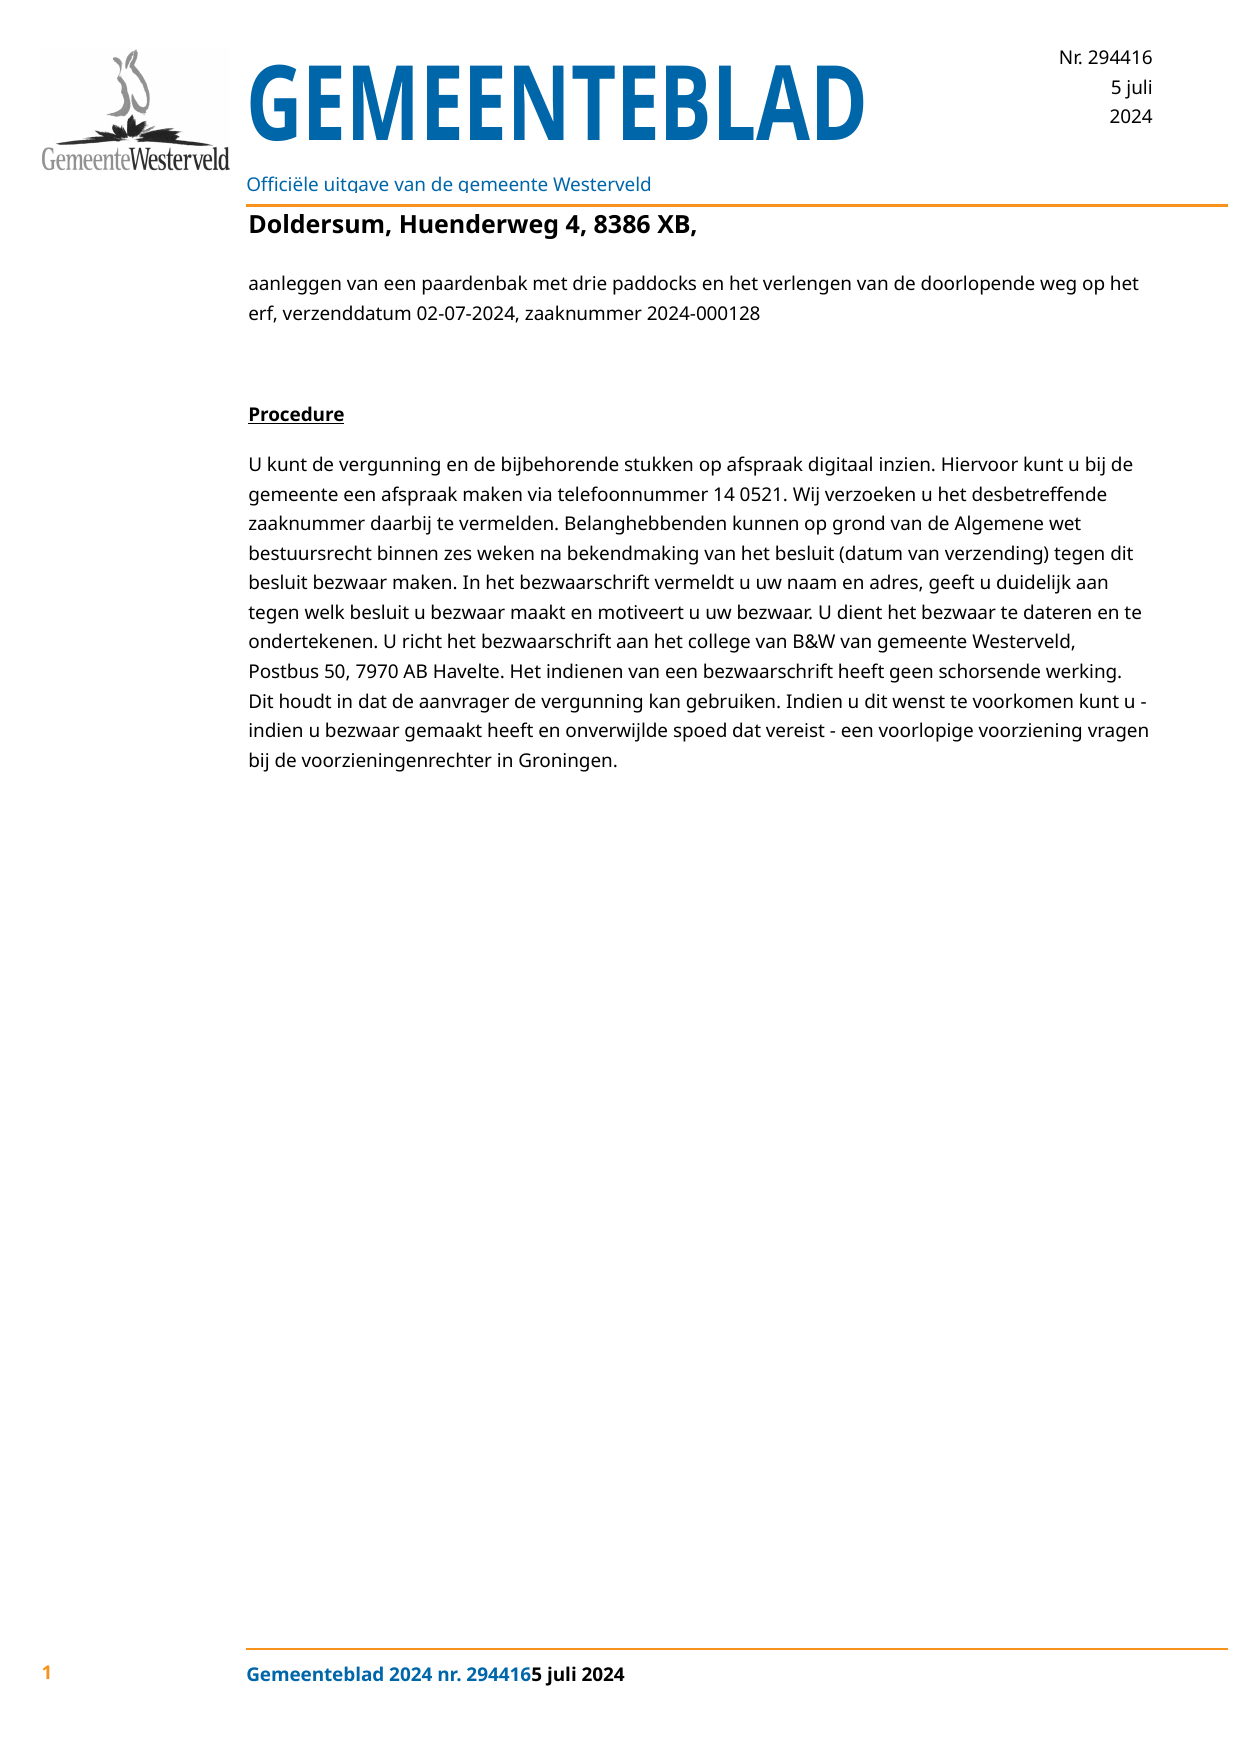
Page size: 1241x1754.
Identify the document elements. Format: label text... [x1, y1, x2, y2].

text Doldersum, Huenderweg 4, 8386 XB, [248, 207, 1152, 241]
picture [41, 47, 231, 172]
text U kunt de vergunning en de bijbehorende stukken op afspraak digitaal inzien. Hiervoor kunt u bij de gemeente een afspraak maken via telefoonnummer 14 0521. Wij verzoeken u het desbetreffende zaaknummer daarbij te vermelden. Belanghebbenden kunnen op grond van de Algemene wet bestuursrecht binnen zes weken na bekendmaking van het besluit (datum van verzending) tegen dit besluit bezwaar maken. In het bezwaarschrift vermeldt u uw naam en adres, geeft u duidelijk aan tegen welk besluit u bezwaar maakt en motiveert u uw bezwaar. U dient het bezwaar te dateren en te ondertekenen. U richt het bezwaarschrift aan het college van B&W van gemeente Westerveld, Postbus 50, 7970 AB Havelte. Het indienen van een bezwaarschrift heeft geen schorsende werking. Dit houdt in dat de aanvrager de vergunning kan gebruiken. Indien u dit wenst te voorkomen kunt u - indien u bezwaar gemaakt heeft en onverwijlde spoed dat vereist - een voorlopige voorziening vragen bij de voorzieningenrechter in Groningen. [248, 451, 1152, 773]
text Procedure [248, 401, 1152, 426]
text aanleggen van een paardenbak met drie paddocks en het verlengen van de doorlopende weg op het erf, verzenddatum 02-07-2024, zaaknummer 2024-000128 [248, 270, 1152, 326]
